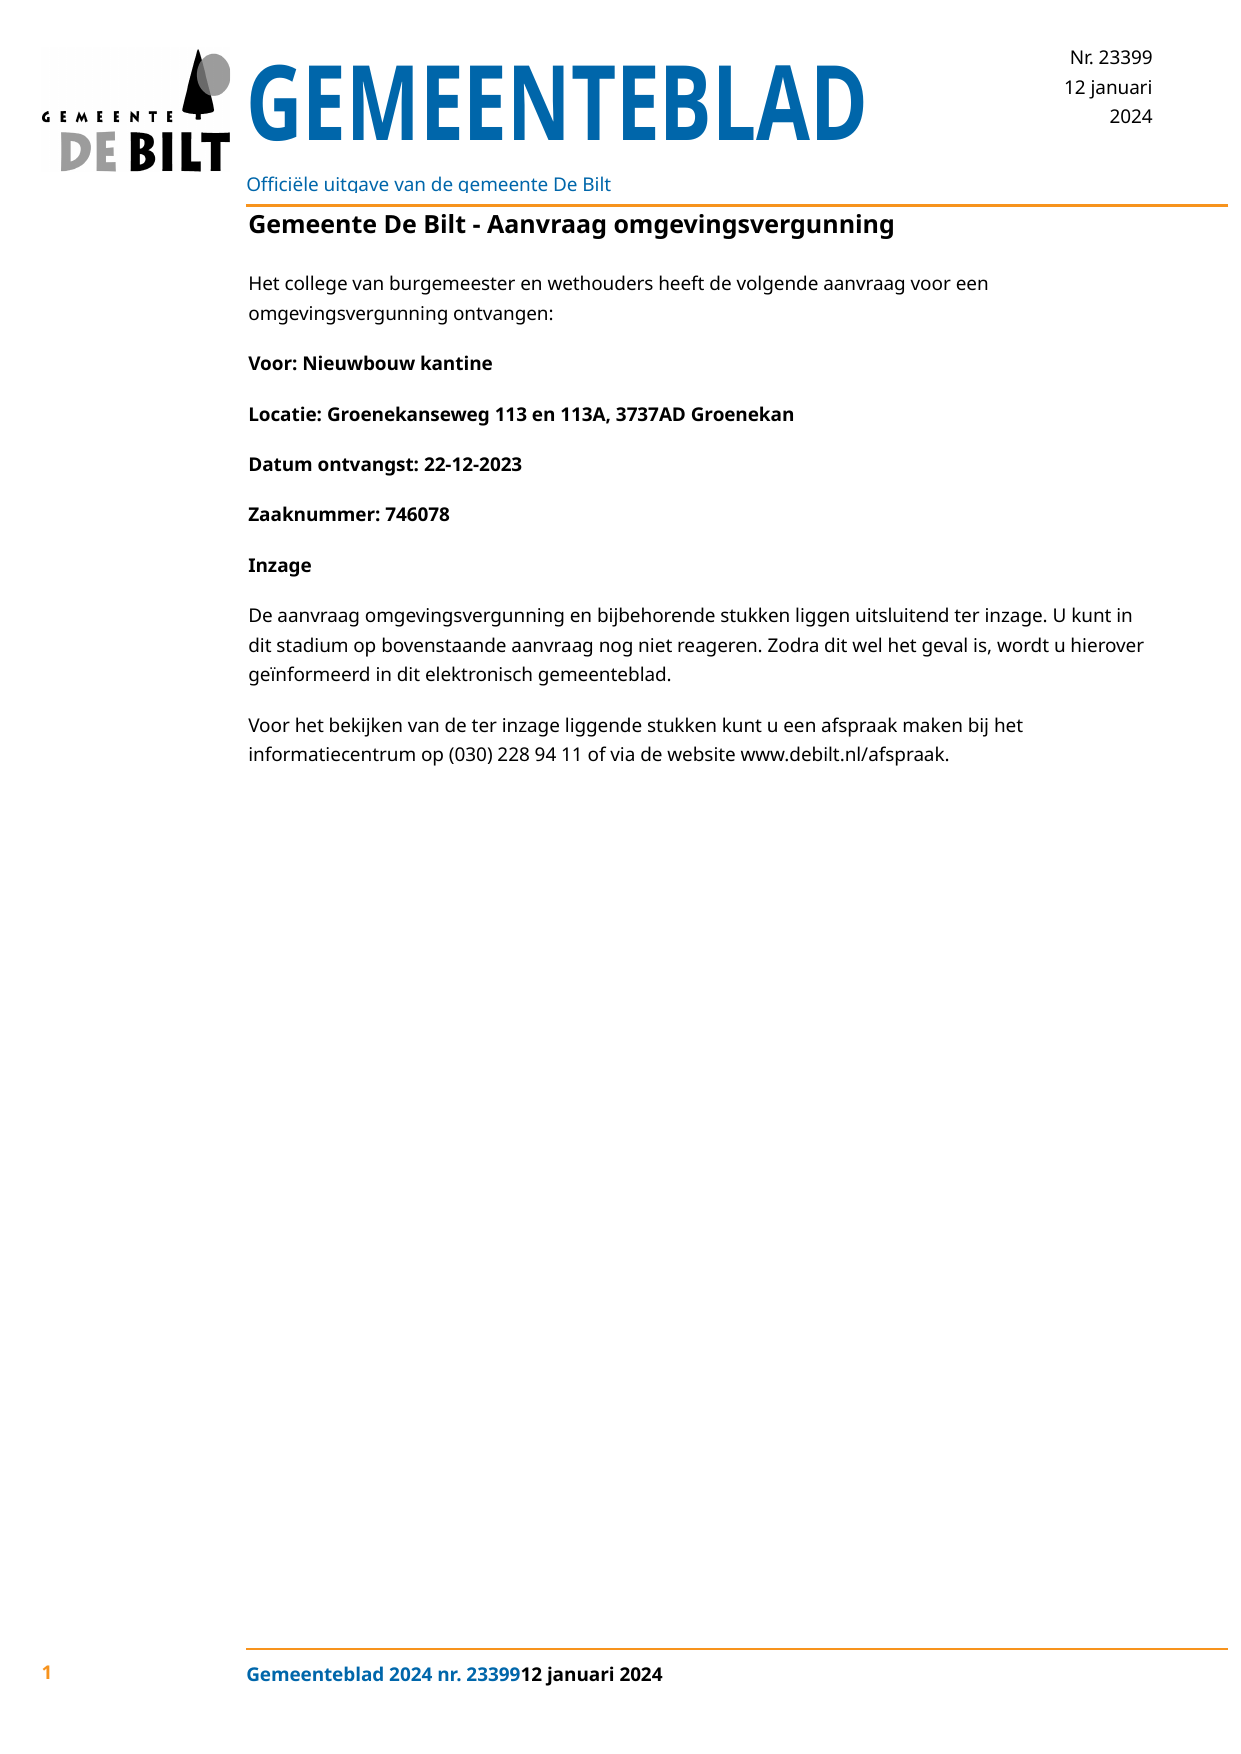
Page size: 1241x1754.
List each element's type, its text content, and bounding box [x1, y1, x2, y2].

text Voor het bekijken van de ter inzage liggende stukken kunt u een afspraak maken bij het informatiecentrum op (030) 228 94 11 of via de website www.debilt.nl/afspraak. [248, 712, 1152, 767]
text De aanvraag omgevingsvergunning en bijbehorende stukken liggen uitsluitend ter inzage. U kunt in dit stadium op bovenstaande aanvraag nog niet reageren. Zodra dit wel het geval is, wordt u hierover geïnformeerd in dit elektronisch gemeenteblad. [248, 602, 1152, 687]
text Het college van burgemeester en wethouders heeft de volgende aanvraag voor een omgevingsvergunning ontvangen: [248, 270, 1152, 326]
picture [41, 47, 231, 172]
text Gemeente De Bilt - Aanvraag omgevingsvergunning [248, 207, 1152, 241]
text Zaaknummer: 746078 [248, 502, 1152, 527]
text Voor: Nieuwbouw kantine [248, 350, 1152, 376]
text Inzage [248, 552, 1152, 578]
text Locatie: Groenekanseweg 113 en 113A, 3737AD Groenekan [248, 401, 1152, 426]
text Datum ontvangst: 22-12-2023 [248, 451, 1152, 477]
